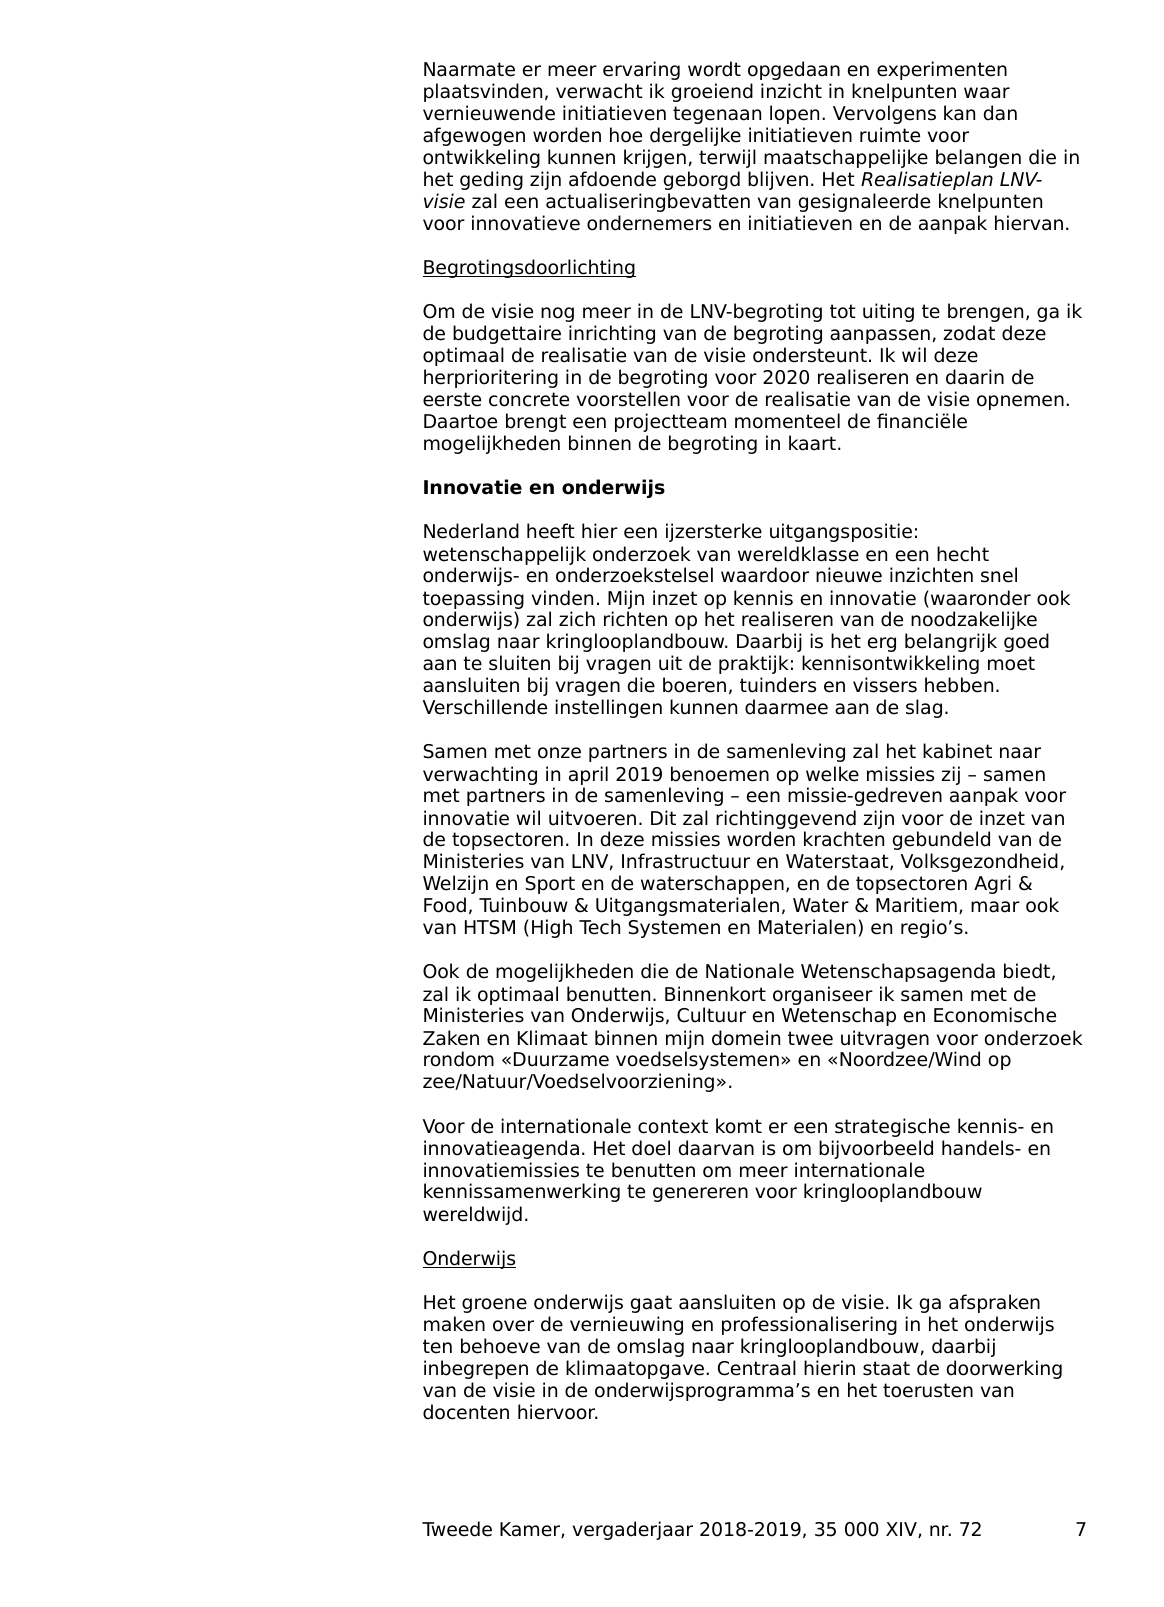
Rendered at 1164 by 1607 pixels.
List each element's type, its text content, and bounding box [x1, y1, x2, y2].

subtitle Begrotingsdoorlichting [422, 257, 1087, 279]
text Voor de internationale context komt er een strategische kennis- en innovatieagenda. Het doel daarvan is om bijvoorbeeld handels- en innovatiemissies te benutten om meer internationale kennissamenwerking te genereren voor kringlooplandbouw wereldwijd. [422, 1116, 1087, 1225]
subtitle Onderwijs [422, 1248, 1087, 1269]
text Samen met onze partners in de samenleving zal het kabinet naar verwachting in april 2019 benoemen op welke missies zij – samen met partners in de samenleving – een missie-gedreven aanpak voor innovatie wil uitvoeren. Dit zal richtinggevend zijn voor de inzet van de topsectoren. In deze missies worden krachten gebundeld van de Ministeries van LNV, Infrastructuur en Waterstaat, Volksgezondheid, Welzijn en Sport en de waterschappen, en de topsectoren Agri & Food, Tuinbouw & Uitgangsmaterialen, Water & Maritiem, maar ook van HTSM (High Tech Systemen en Materialen) en regio’s. [422, 741, 1087, 939]
text Om de visie nog meer in de LNV-begroting tot uiting te brengen, ga ik de budgettaire inrichting van de begroting aanpassen, zodat deze optimaal de realisatie van de visie ondersteunt. Ik wil deze herprioritering in de begroting voor 2020 realiseren en daarin de eerste concrete voorstellen voor de realisatie van de visie opnemen. Daartoe brengt een projectteam momenteel de financiële mogelijkheden binnen de begroting in kaart. [422, 301, 1087, 455]
text Het groene onderwijs gaat aansluiten op de visie. Ik ga afspraken maken over de vernieuwing en professionalisering in het onderwijs ten behoeve van de omslag naar kringlooplandbouw, daarbij inbegrepen de klimaatopgave. Centraal hierin staat de doorwerking van de visie in de onderwijsprogramma’s en het toerusten van docenten hiervoor. [422, 1292, 1087, 1424]
text Ook de mogelijkheden die de Nationale Wetenschapsagenda biedt, zal ik optimaal benutten. Binnenkort organiseer ik samen met de Ministeries van Onderwijs, Cultuur en Wetenschap en Economische Zaken en Klimaat binnen mijn domein twee uitvragen voor onderzoek rondom «Duurzame voedselsystemen» en «Noordzee/Wind op zee/Natuur/Voedselvoorziening». [422, 961, 1087, 1093]
text Nederland heeft hier een ijzersterke uitgangspositie: wetenschappelijk onderzoek van wereldklasse en een hecht onderwijs- en onderzoekstelsel waardoor nieuwe inzichten snel toepassing vinden. Mijn inzet op kennis en innovatie (waaronder ook onderwijs) zal zich richten op het realiseren van de noodzakelijke omslag naar kringlooplandbouw. Daarbij is het erg belangrijk goed aan te sluiten bij vragen uit de praktijk: kennisontwikkeling moet aansluiten bij vragen die boeren, tuinders en vissers hebben. Verschillende instellingen kunnen daarmee aan de slag. [422, 521, 1087, 719]
text Naarmate er meer ervaring wordt opgedaan en experimenten plaatsvinden, verwacht ik groeiend inzicht in knelpunten waar vernieuwende initiatieven tegenaan lopen. Vervolgens kan dan afgewogen worden hoe dergelijke initiatieven ruimte voor ontwikkeling kunnen krijgen, terwijl maatschappelijke belangen die in het geding zijn afdoende geborgd blijven. Het Realisatieplan LNV-visie zal een actualiseringbevatten van gesignaleerde knelpunten voor innovatieve ondernemers en initiatieven en de aanpak hiervan. [422, 59, 1087, 235]
subtitle Innovatie en onderwijs [422, 477, 1087, 499]
